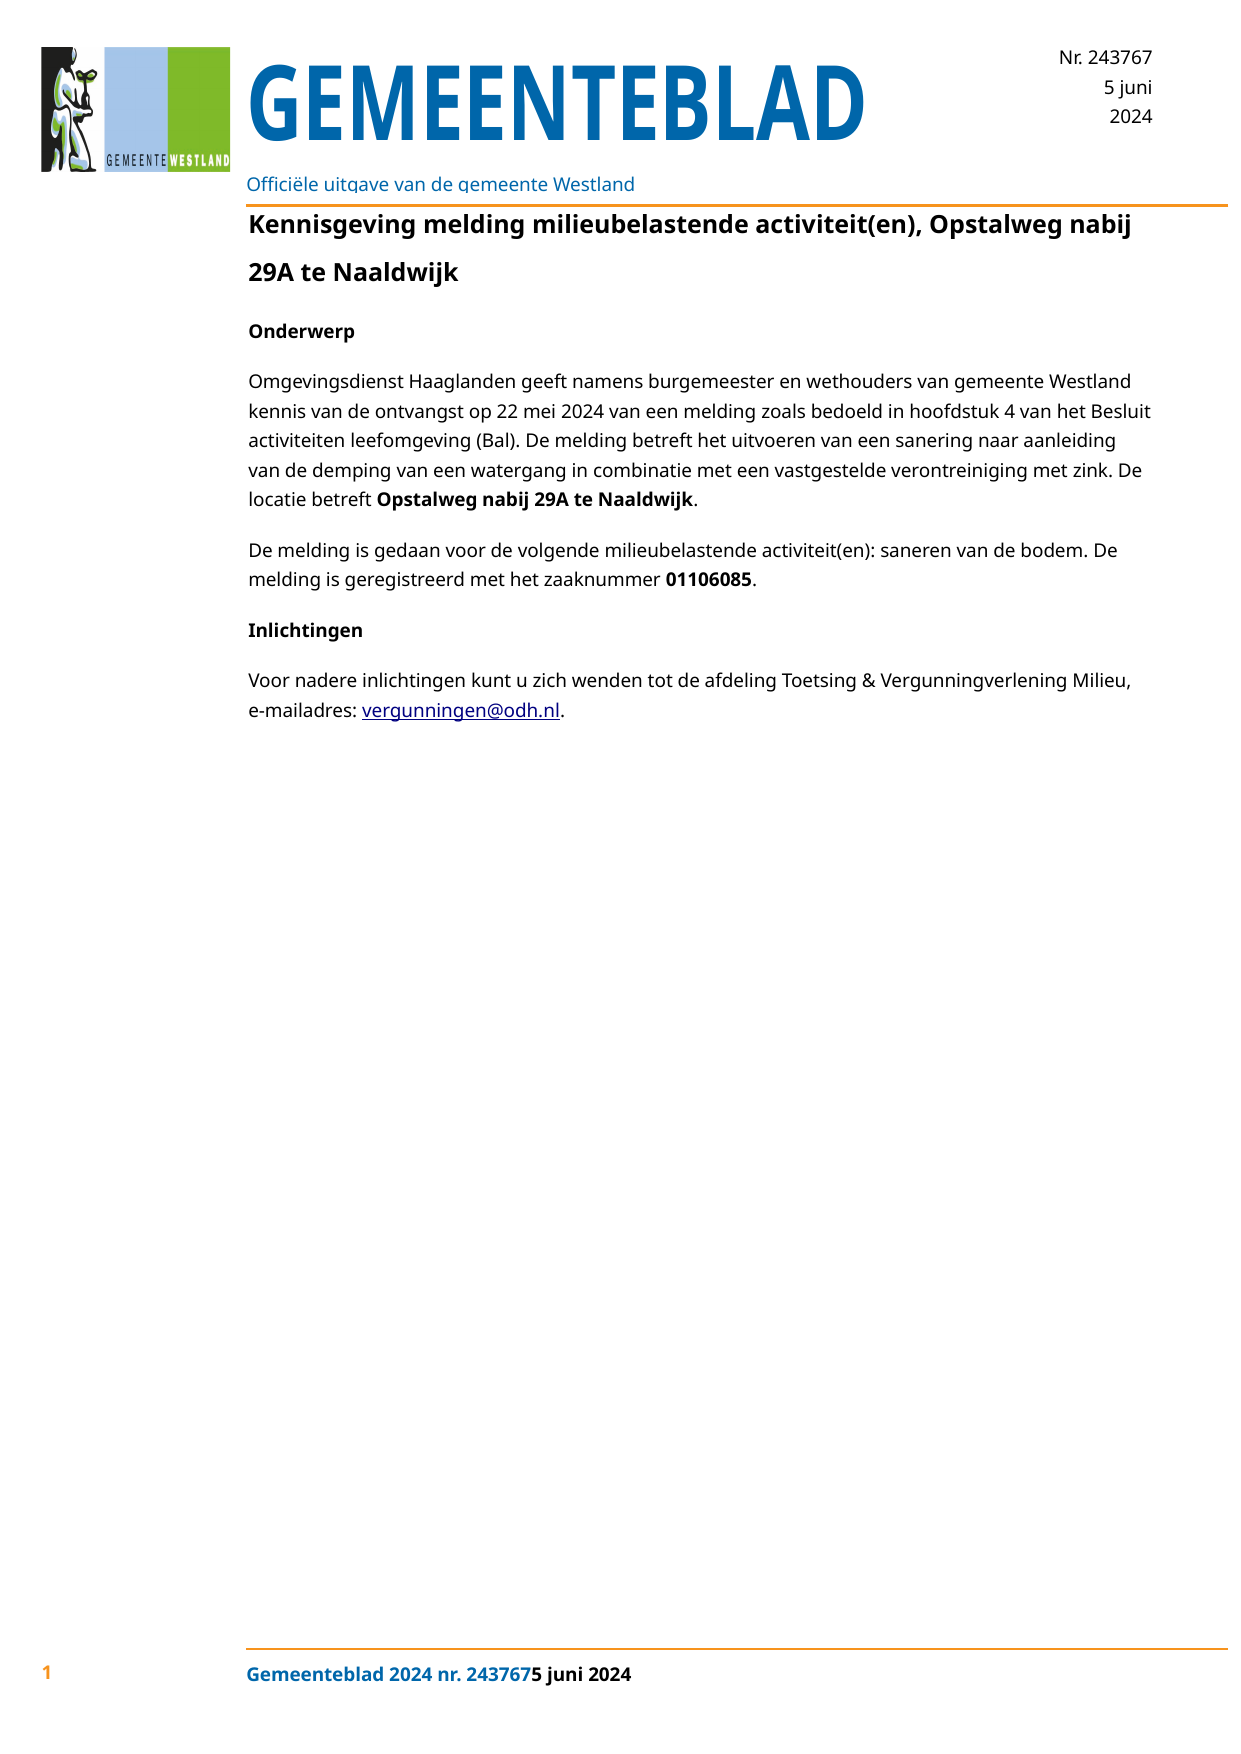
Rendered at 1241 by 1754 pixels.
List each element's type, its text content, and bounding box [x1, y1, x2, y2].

text Kennisgeving melding milieubelastende activiteit(en), Opstalweg nabij 29A te Naaldwijk [248, 207, 1152, 288]
text Omgevingsdienst Haaglanden geeft namens burgemeester en wethouders van gemeente Westland kennis van de ontvangst op 22 mei 2024 van een melding zoals bedoeld in hoofdstuk 4 van het Besluit activiteiten leefomgeving (Bal). De melding betreft het uitvoeren van een sanering naar aanleiding van de demping van een watergang in combinatie met een vastgestelde verontreiniging met zink. De locatie betreft Opstalweg nabij 29A te Naaldwijk. [248, 368, 1152, 512]
text De melding is gedaan voor de volgende milieubelastende activiteit(en): saneren van de bodem. De melding is geregistreerd met het zaaknummer 01106085. [248, 537, 1152, 592]
text Onderwerp [248, 318, 1152, 344]
text Inlichtingen [248, 617, 1152, 643]
picture [41, 47, 231, 172]
text Voor nadere inlichtingen kunt u zich wenden tot de afdeling Toetsing & Vergunningverlening Milieu, e-mailadres: vergunningen@odh.nl. [248, 667, 1152, 723]
